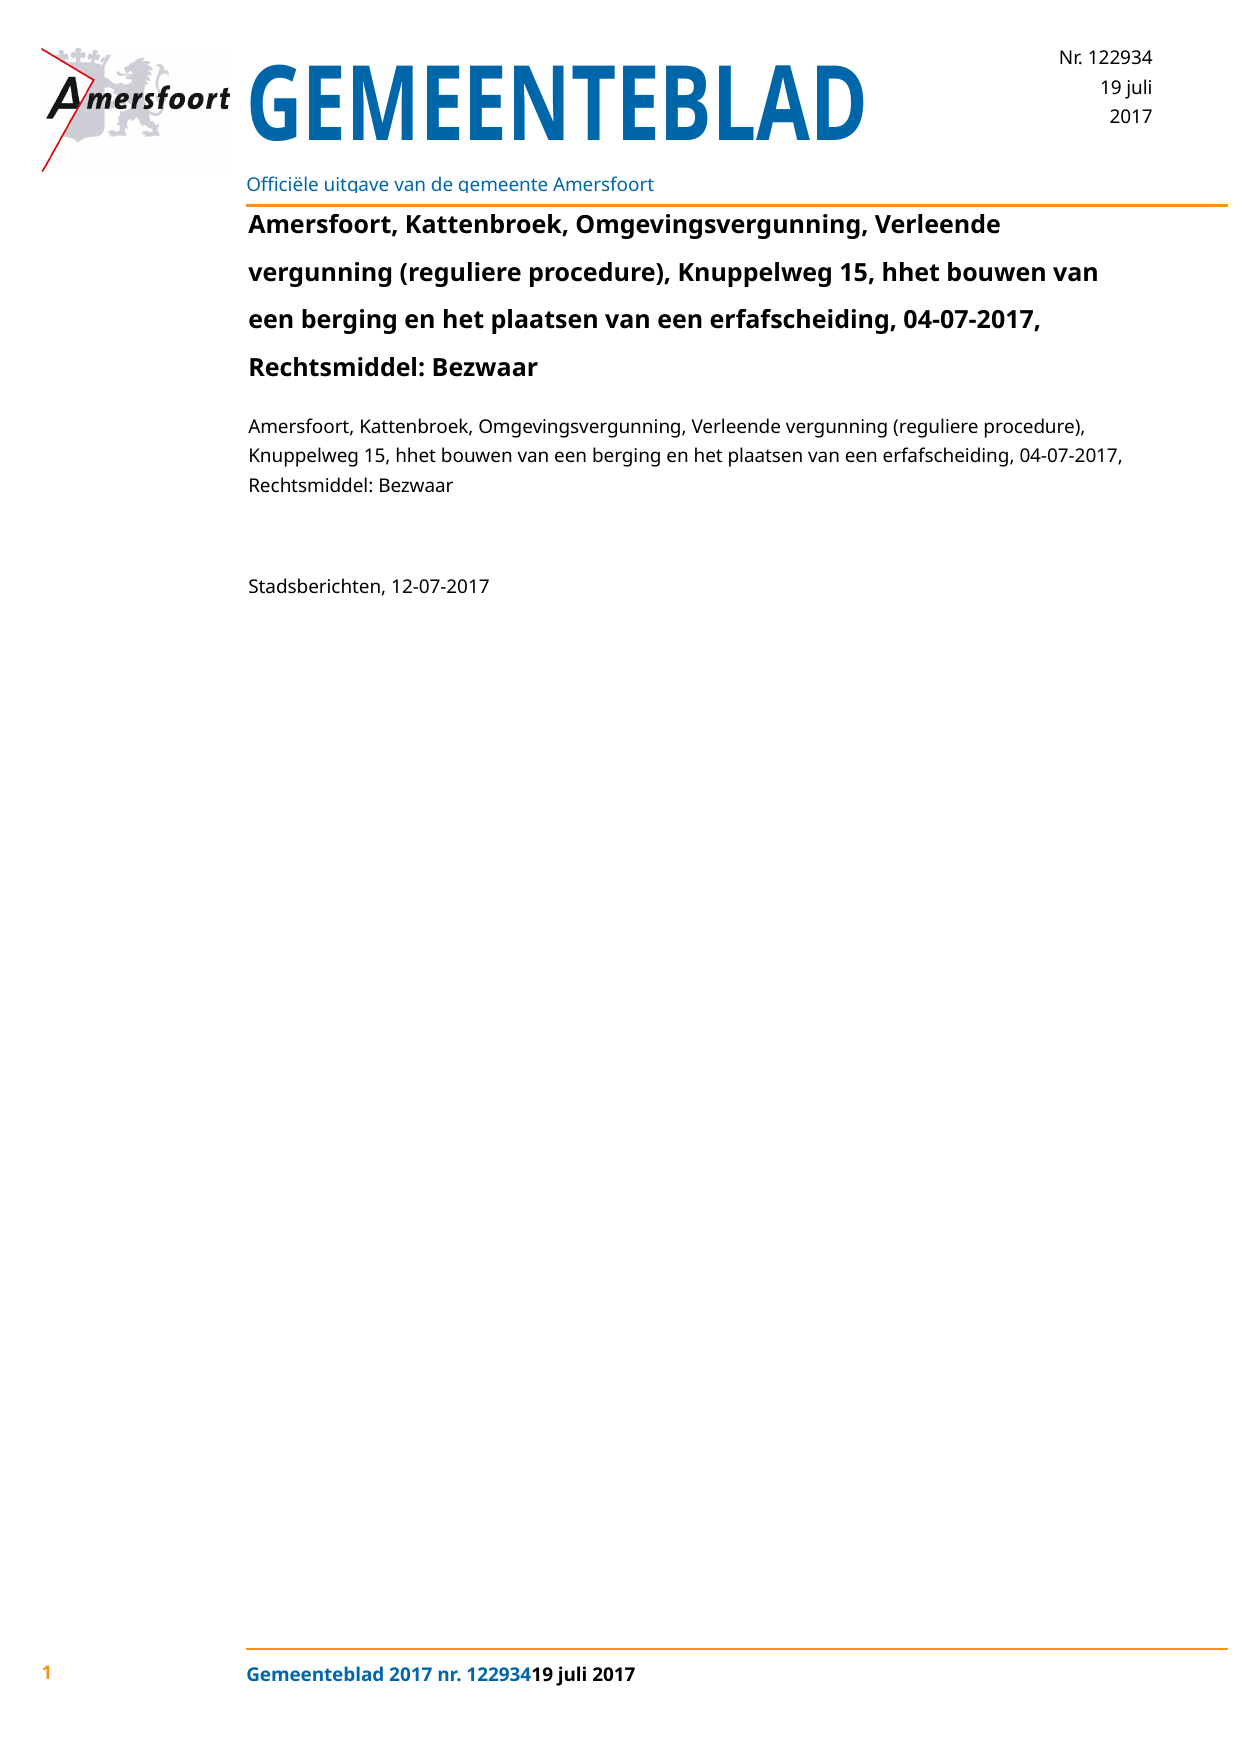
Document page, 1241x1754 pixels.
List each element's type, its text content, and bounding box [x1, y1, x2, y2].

text Amersfoort, Kattenbroek, Omgevingsvergunning, Verleende vergunning (reguliere procedure), Knuppelweg 15, hhet bouwen van een berging en het plaatsen van een erfafscheiding, 04-07-2017, Rechtsmiddel: Bezwaar [248, 413, 1152, 498]
picture [41, 47, 231, 172]
text Stadsberichten, 12-07-2017 [248, 573, 1152, 599]
text Amersfoort, Kattenbroek, Omgevingsvergunning, Verleende vergunning (reguliere procedure), Knuppelweg 15, hhet bouwen van een berging en het plaatsen van een erfafscheiding, 04-07-2017, Rechtsmiddel: Bezwaar [248, 207, 1152, 384]
